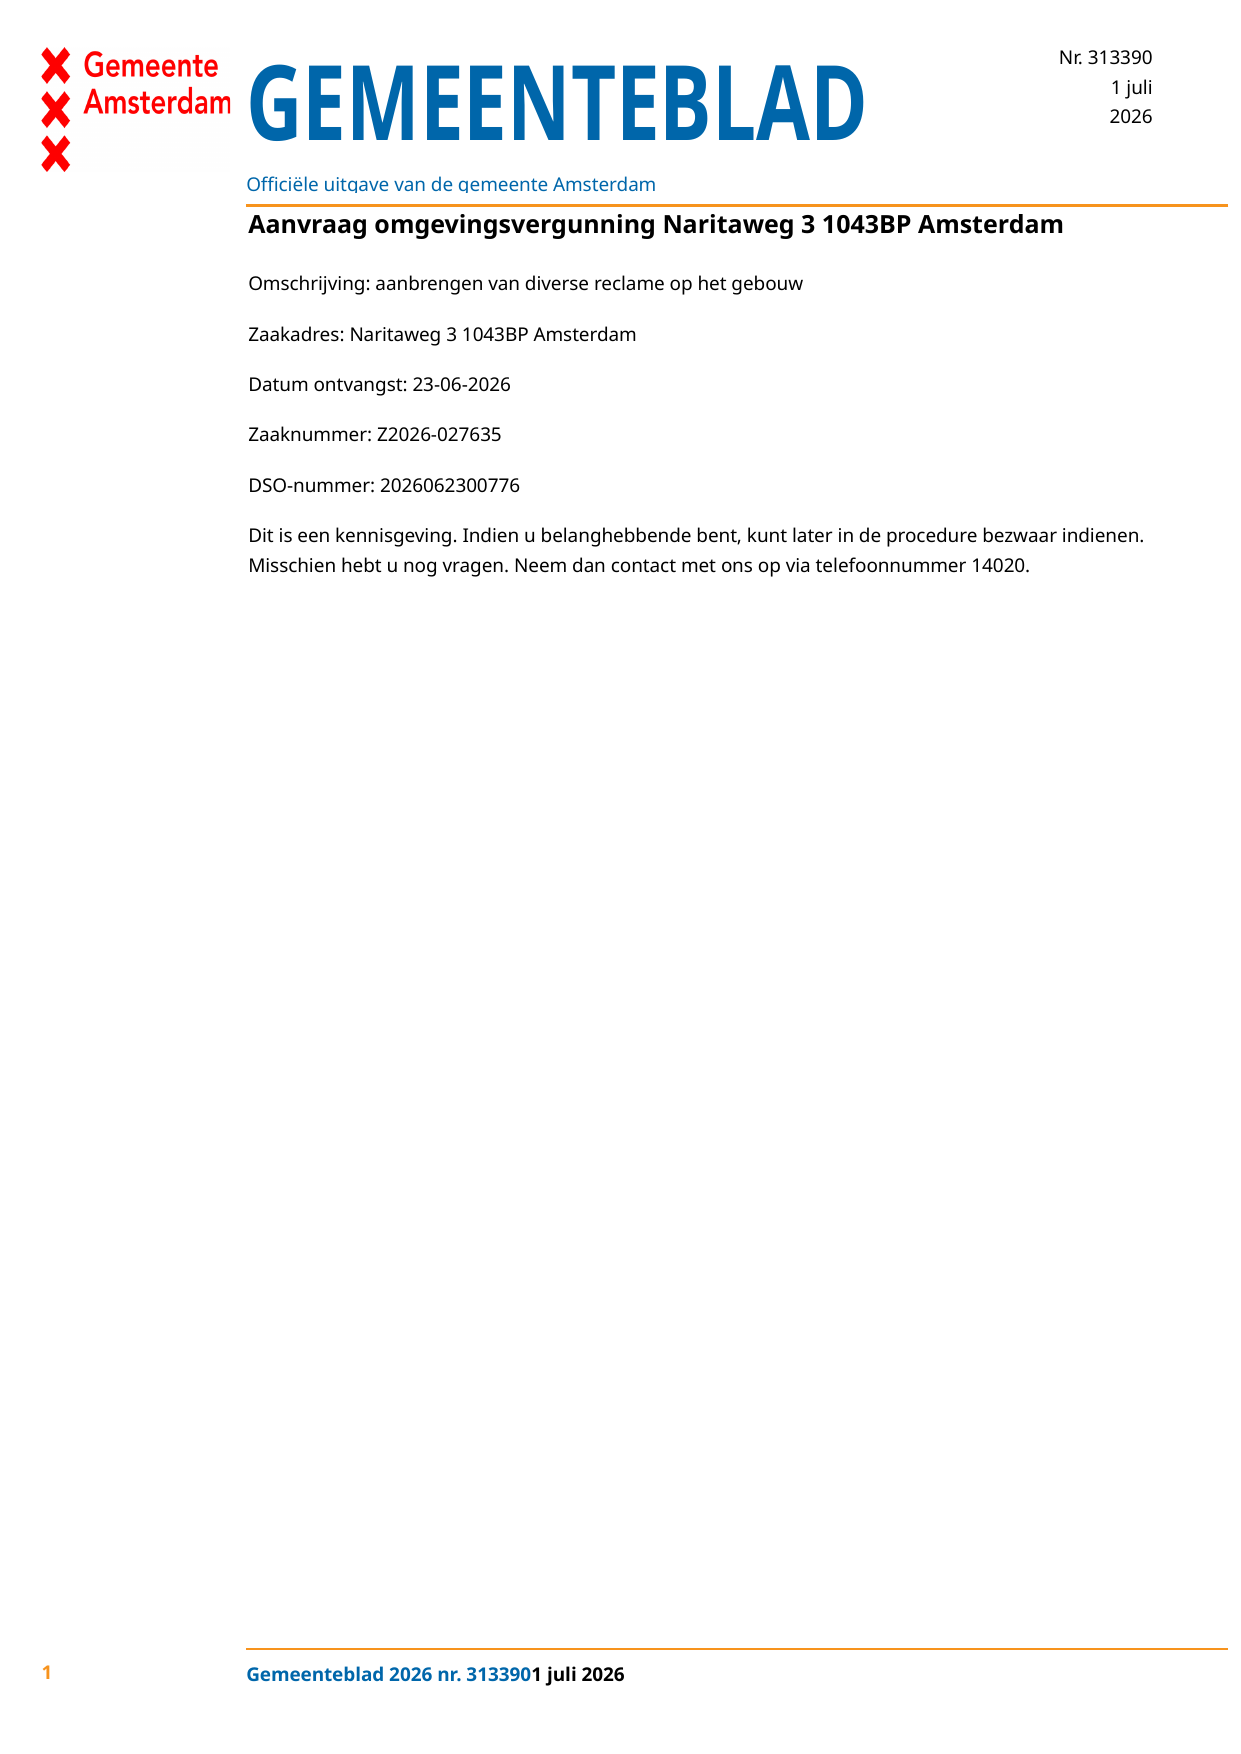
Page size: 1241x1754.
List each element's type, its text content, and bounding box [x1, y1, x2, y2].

text Omschrijving: aanbrengen van diverse reclame op het gebouw [248, 270, 1152, 296]
picture [41, 47, 231, 172]
text Zaaknummer: Z2026-027635 [248, 422, 1152, 447]
text Aanvraag omgevingsvergunning Naritaweg 3 1043BP Amsterdam [248, 207, 1152, 241]
text Dit is een kennisgeving. Indien u belanghebbende bent, kunt later in de procedure bezwaar indienen. Misschien hebt u nog vragen. Neem dan contact met ons op via telefoonnummer 14020. [248, 522, 1152, 578]
text DSO-nummer: 2026062300776 [248, 472, 1152, 498]
text Datum ontvangst: 23-06-2026 [248, 371, 1152, 397]
text Zaakadres: Naritaweg 3 1043BP Amsterdam [248, 321, 1152, 346]
